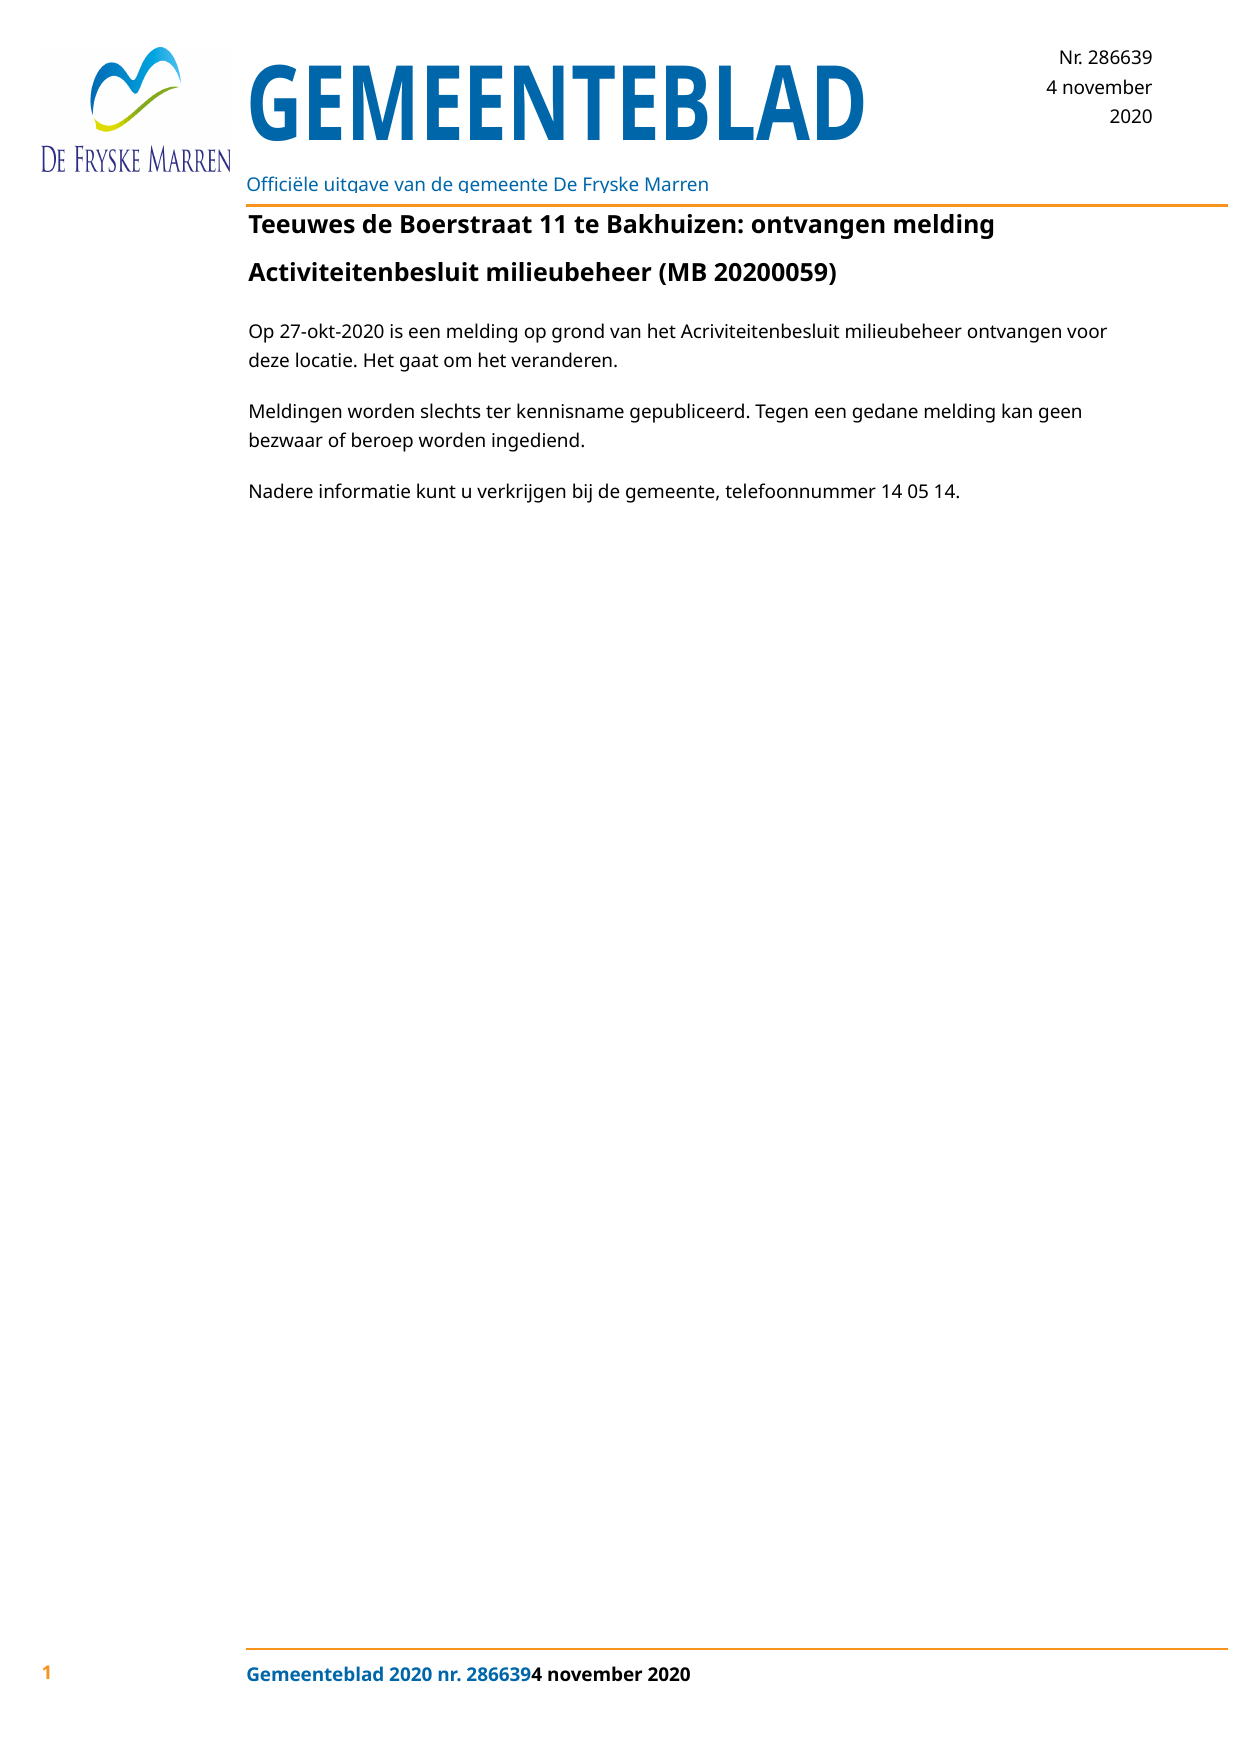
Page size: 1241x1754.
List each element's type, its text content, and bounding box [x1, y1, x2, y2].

text Nadere informatie kunt u verkrijgen bij de gemeente, telefoonnummer 14 05 14. [248, 478, 1152, 504]
text Op 27-okt-2020 is een melding op grond van het Acriviteitenbesluit milieubeheer ontvangen voor deze locatie. Het gaat om het veranderen. [248, 318, 1152, 373]
text Teeuwes de Boerstraat 11 te Bakhuizen: ontvangen melding Activiteitenbesluit milieubeheer (MB 20200059) [248, 207, 1152, 288]
text Meldingen worden slechts ter kennisname gepubliceerd. Tegen een gedane melding kan geen bezwaar of beroep worden ingediend. [248, 398, 1152, 453]
picture [41, 47, 231, 172]
